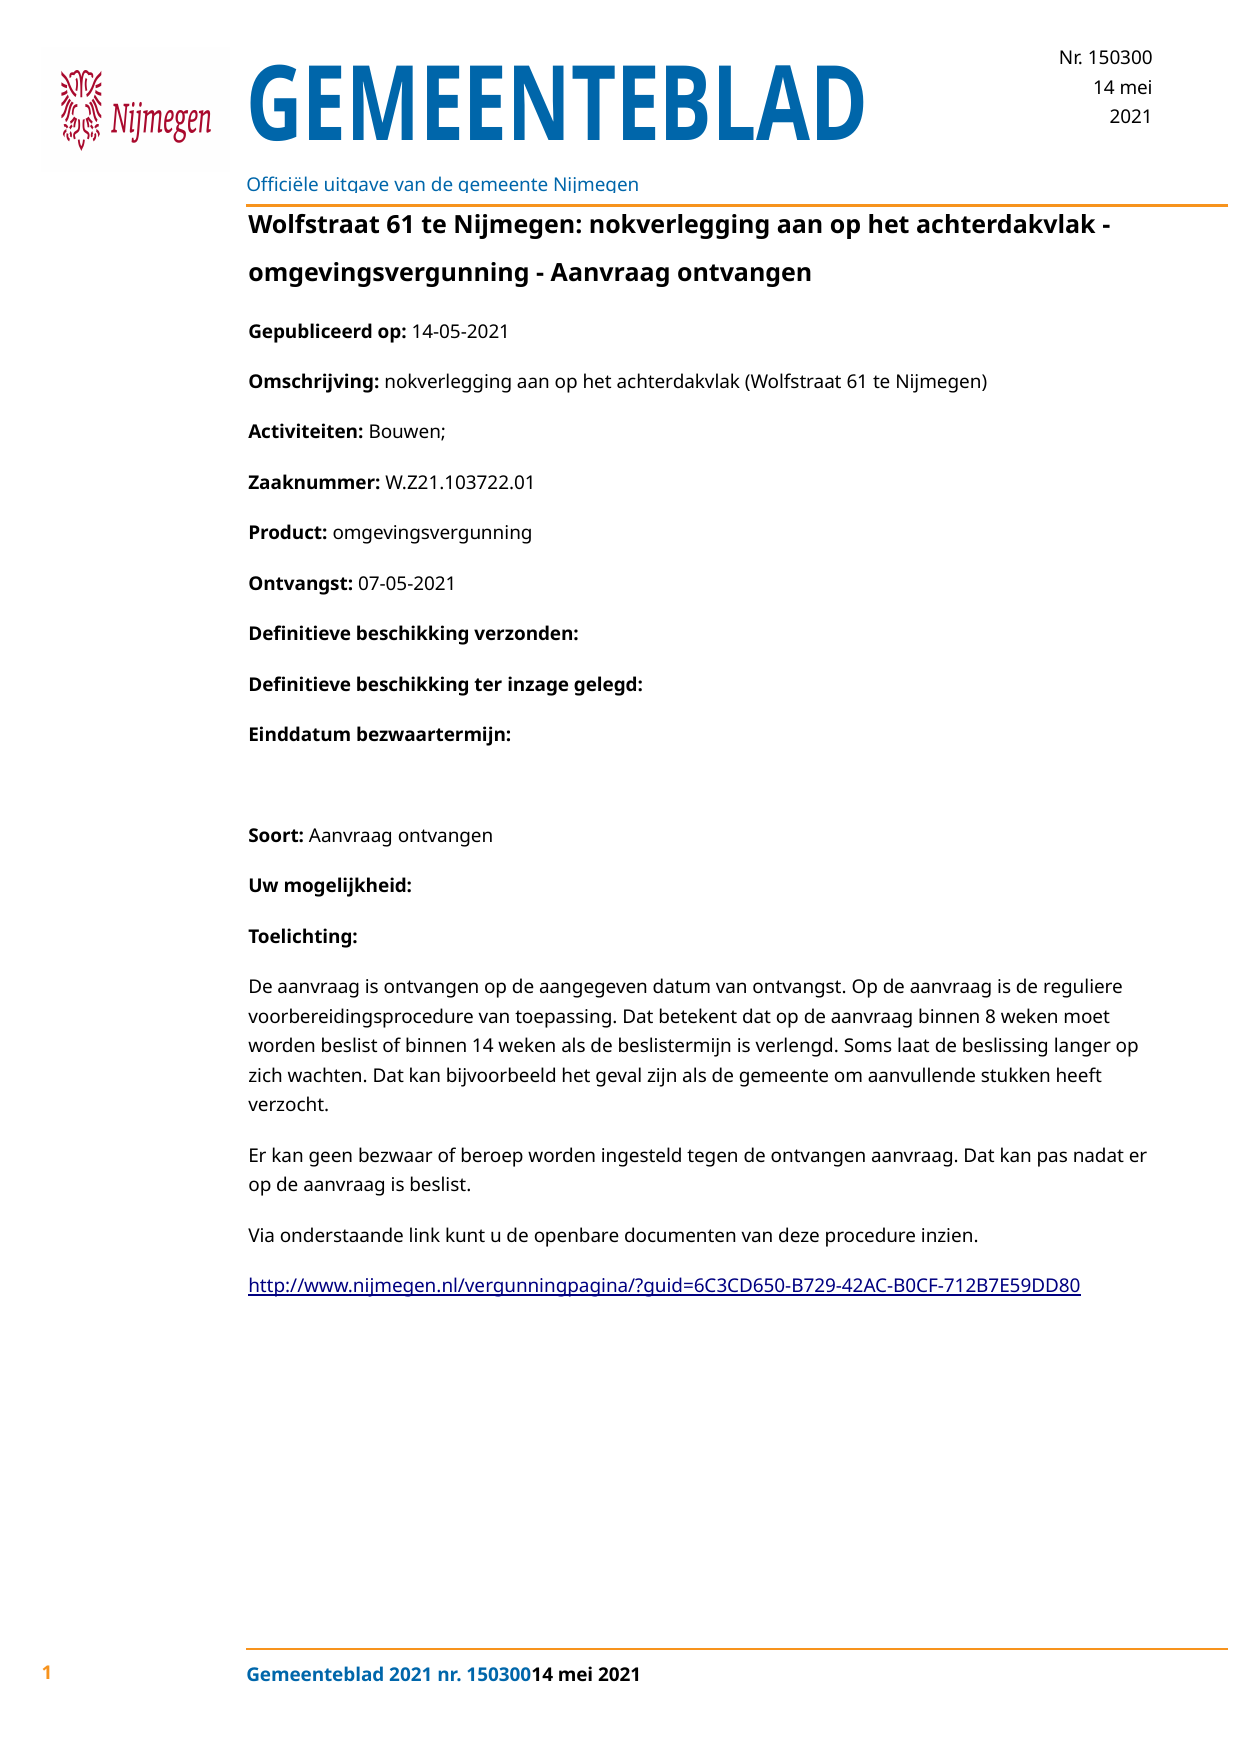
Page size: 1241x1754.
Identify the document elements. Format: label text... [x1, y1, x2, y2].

text Uw mogelijkheid: [248, 872, 1152, 898]
text Definitieve beschikking verzonden: [248, 620, 1152, 646]
text Ontvangst: 07-05-2021 [248, 570, 1152, 596]
text Einddatum bezwaartermijn: [248, 721, 1152, 747]
text Product: omgevingsvergunning [248, 519, 1152, 545]
text Er kan geen bezwaar of beroep worden ingesteld tegen de ontvangen aanvraag. Dat kan pas nadat er op de aanvraag is beslist. [248, 1142, 1152, 1197]
text Definitieve beschikking ter inzage gelegd: [248, 671, 1152, 697]
picture [41, 47, 231, 172]
text Activiteiten: Bouwen; [248, 419, 1152, 444]
text Gepubliceerd op: 14-05-2021 [248, 318, 1152, 344]
text Zaaknummer: W.Z21.103722.01 [248, 469, 1152, 495]
text http://www.nijmegen.nl/vergunningpagina/?guid=6C3CD650-B729-42AC-B0CF-712B7E59DD80 [248, 1272, 1152, 1298]
text Omschrijving: nokverlegging aan op het achterdakvlak (Wolfstraat 61 te Nijmegen) [248, 368, 1152, 394]
text Wolfstraat 61 te Nijmegen: nokverlegging aan op het achterdakvlak - omgevingsvergunning - Aanvraag ontvangen [248, 207, 1152, 288]
text Toelichting: [248, 923, 1152, 949]
text Soort: Aanvraag ontvangen [248, 822, 1152, 848]
text De aanvraag is ontvangen op de aangegeven datum van ontvangst. Op de aanvraag is de reguliere voorbereidingsprocedure van toepassing. Dat betekent dat op de aanvraag binnen 8 weken moet worden beslist of binnen 14 weken als de beslistermijn is verlengd. Soms laat de beslissing langer op zich wachten. Dat kan bijvoorbeeld het geval zijn als de gemeente om aanvullende stukken heeft verzocht. [248, 973, 1152, 1117]
text Via onderstaande link kunt u de openbare documenten van deze procedure inzien. [248, 1222, 1152, 1248]
